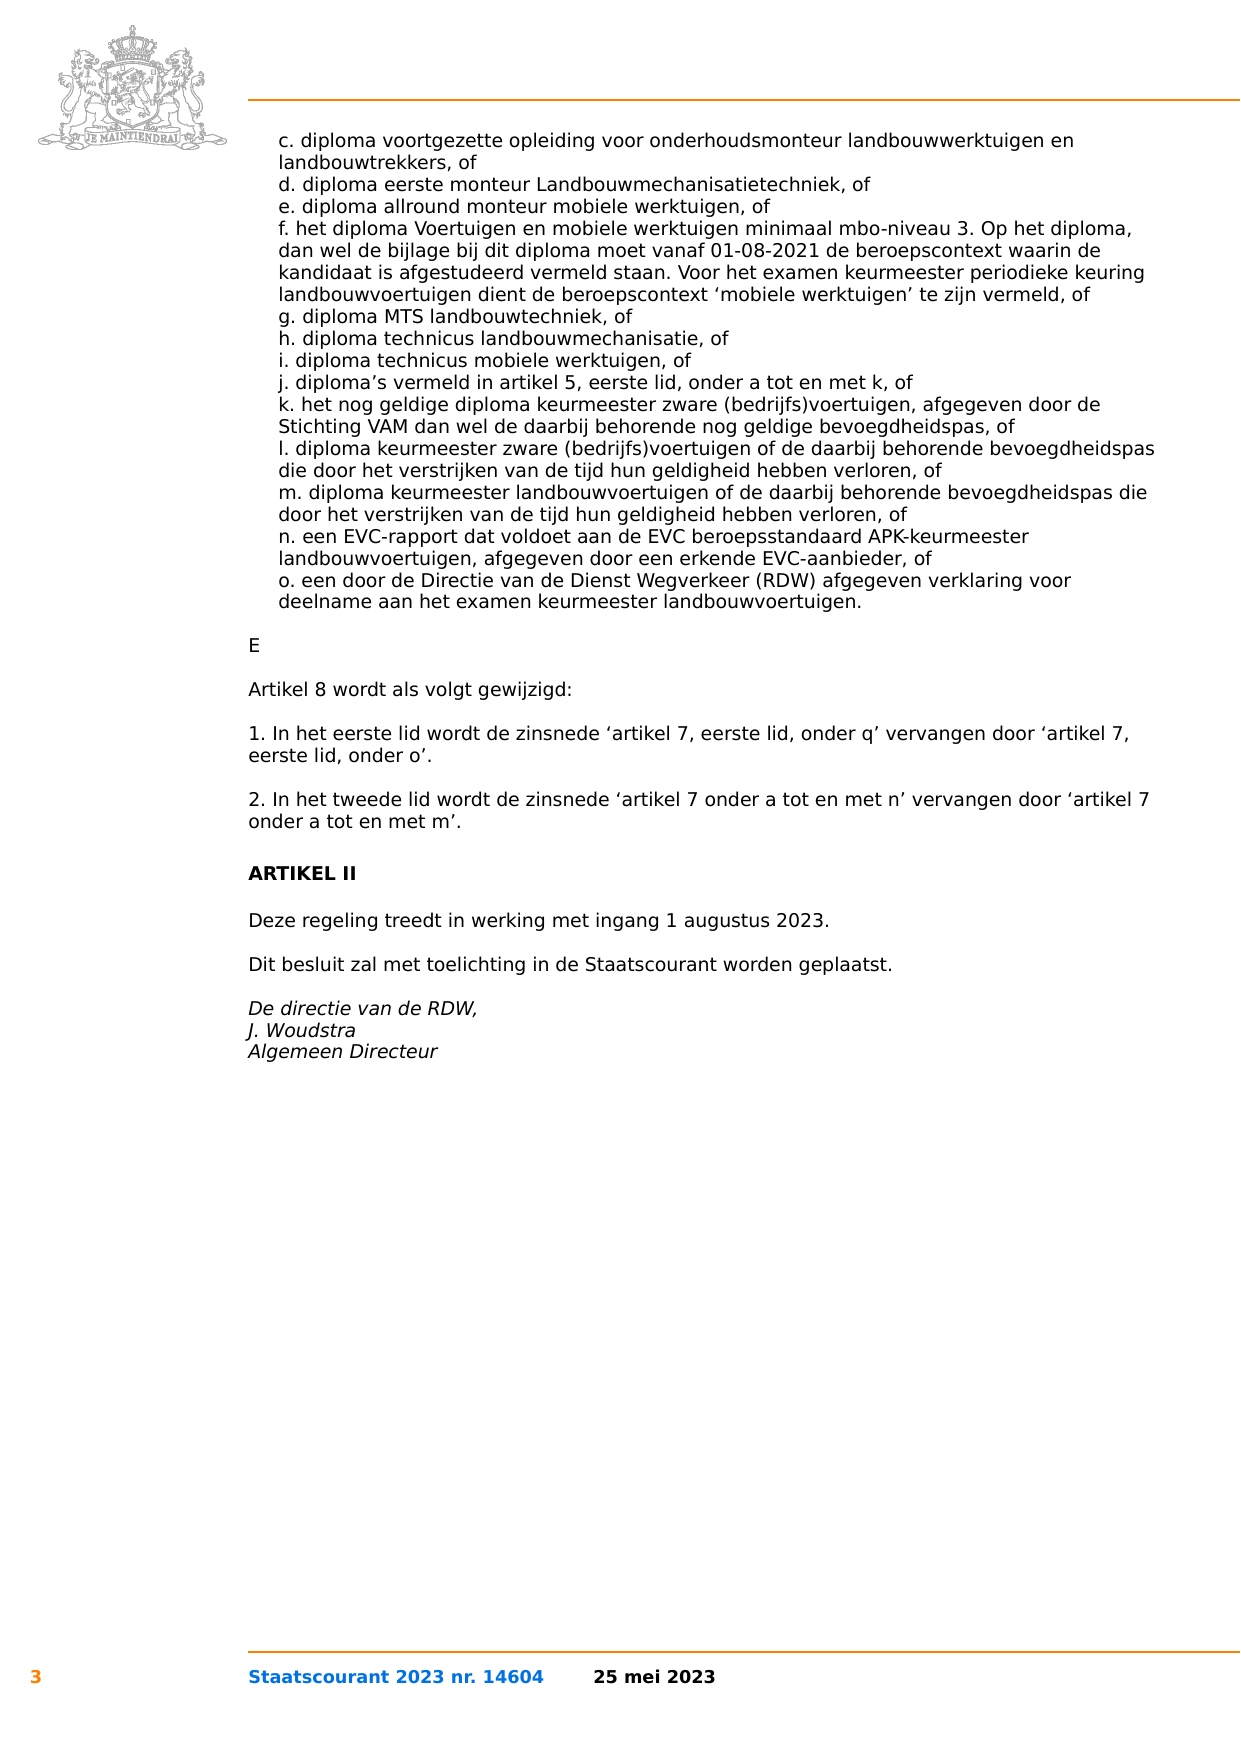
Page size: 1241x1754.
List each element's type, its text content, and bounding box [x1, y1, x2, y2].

subtitle ARTIKEL II [248, 863, 1163, 885]
text j. diploma’s vermeld in artikel 5, eerste lid, onder a tot en met k, of [278, 372, 1163, 394]
text l. diploma keurmeester zware (bedrijfs)voertuigen of de daarbij behorende bevoegdheidspas die door het verstrijken van de tijd hun geldigheid hebben verloren, of [278, 438, 1163, 482]
text 1. In het eerste lid wordt de zinsnede ‘artikel 7, eerste lid, onder q’ vervangen door ‘artikel 7, eerste lid, onder o’. [248, 723, 1163, 767]
text Deze regeling treedt in werking met ingang 1 augustus 2023. [248, 910, 1163, 932]
text Dit besluit zal met toelichting in de Staatscourant worden geplaatst. [248, 954, 1163, 976]
text 2. In het tweede lid wordt de zinsnede ‘artikel 7 onder a tot en met n’ vervangen door ‘artikel 7 onder a tot en met m’. [248, 789, 1163, 833]
text E [248, 635, 1163, 657]
text c. diploma voortgezette opleiding voor onderhoudsmonteur landbouwwerktuigen en landbouwtrekkers, of [278, 130, 1163, 174]
text g. diploma MTS landbouwtechniek, of [278, 306, 1163, 328]
text h. diploma technicus landbouwmechanisatie, of [278, 328, 1163, 350]
text o. een door de Directie van de Dienst Wegverkeer (RDW) afgegeven verklaring voor deelname aan het examen keurmeester landbouwvoertuigen. [278, 569, 1163, 613]
text f. het diploma Voertuigen en mobiele werktuigen minimaal mbo-niveau 3. Op het diploma, dan wel de bijlage bij dit diploma moet vanaf 01-08-2021 de beroepscontext waarin de kandidaat is afgestudeerd vermeld staan. Voor het examen keurmeester periodieke keuring landbouwvoertuigen dient de beroepscontext ‘mobiele werktuigen’ te zijn vermeld, of [278, 218, 1163, 306]
text e. diploma allround monteur mobiele werktuigen, of [278, 196, 1163, 218]
text Artikel 8 wordt als volgt gewijzigd: [248, 679, 1163, 701]
text n. een EVC-rapport dat voldoet aan de EVC beroepsstandaard APK-keurmeester landbouwvoertuigen, afgegeven door een erkende EVC-aanbieder, of [278, 526, 1163, 569]
text m. diploma keurmeester landbouwvoertuigen of de daarbij behorende bevoegdheidspas die door het verstrijken van de tijd hun geldigheid hebben verloren, of [278, 482, 1163, 526]
text k. het nog geldige diploma keurmeester zware (bedrijfs)voertuigen, afgegeven door de Stichting VAM dan wel de daarbij behorende nog geldige bevoegdheidspas, of [278, 394, 1163, 438]
text d. diploma eerste monteur Landbouwmechanisatietechniek, of [278, 174, 1163, 196]
text De directie van de RDW, J. Woudstra Algemeen Directeur [248, 997, 1163, 1063]
text i. diploma technicus mobiele werktuigen, of [278, 350, 1163, 372]
picture [38, 25, 227, 150]
